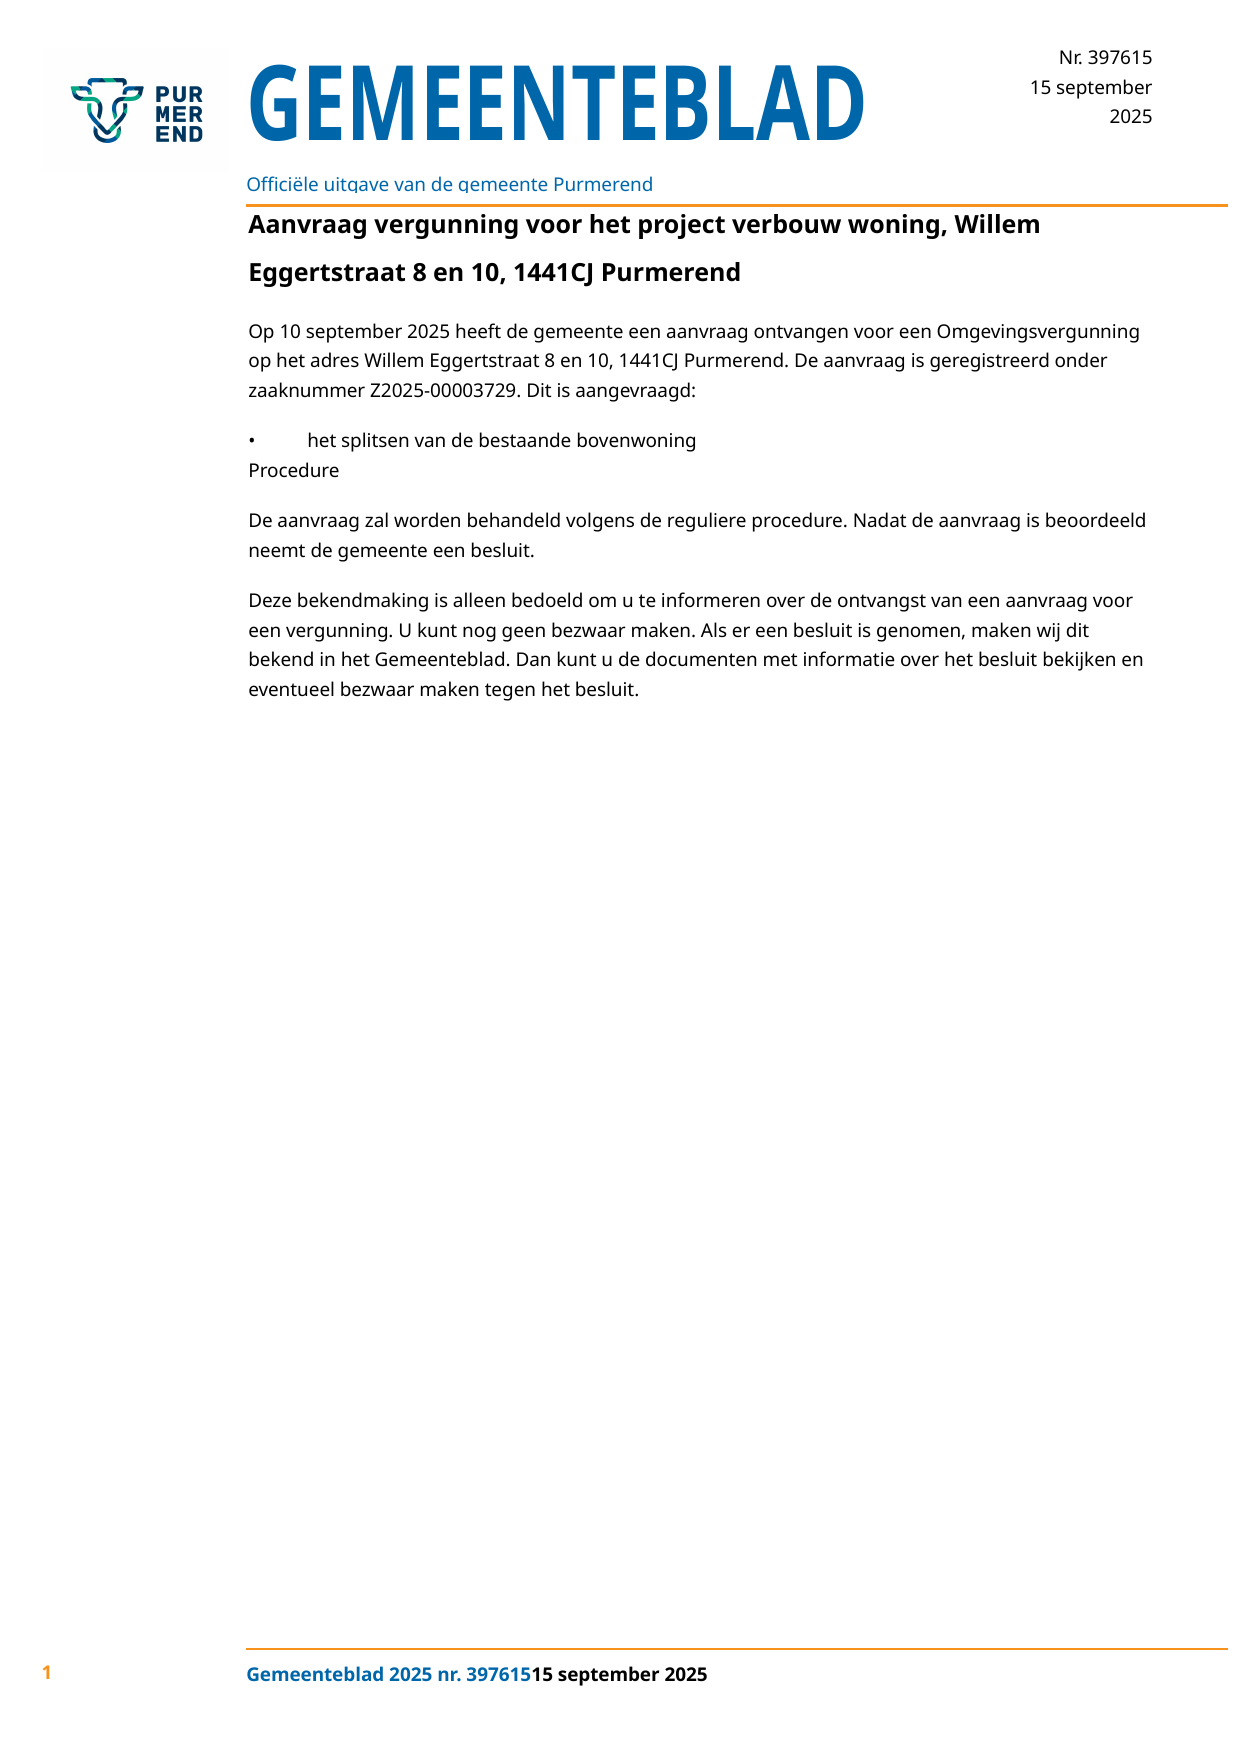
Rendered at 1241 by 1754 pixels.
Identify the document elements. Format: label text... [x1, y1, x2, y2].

text Op 10 september 2025 heeft de gemeente een aanvraag ontvangen voor een Omgevingsvergunning op het adres Willem Eggertstraat 8 en 10, 1441CJ Purmerend. De aanvraag is geregistreerd onder zaaknummer Z2025-00003729. Dit is aangevraagd: [248, 318, 1152, 403]
picture [41, 47, 231, 172]
text Deze bekendmaking is alleen bedoeld om u te informeren over de ontvangst van een aanvraag voor een vergunning. U kunt nog geen bezwaar maken. Als er een besluit is genomen, maken wij dit bekend in het Gemeenteblad. Dan kunt u de documenten met informatie over het besluit bekijken en eventueel bezwaar maken tegen het besluit. [248, 587, 1152, 702]
text Aanvraag vergunning voor het project verbouw woning, Willem Eggertstraat 8 en 10, 1441CJ Purmerend [248, 207, 1152, 288]
text Procedure [248, 457, 1152, 483]
list het splitsen van de bestaande bovenwoning [248, 427, 1152, 453]
text De aanvraag zal worden behandeld volgens de reguliere procedure. Nadat de aanvraag is beoordeeld neemt de gemeente een besluit. [248, 507, 1152, 563]
